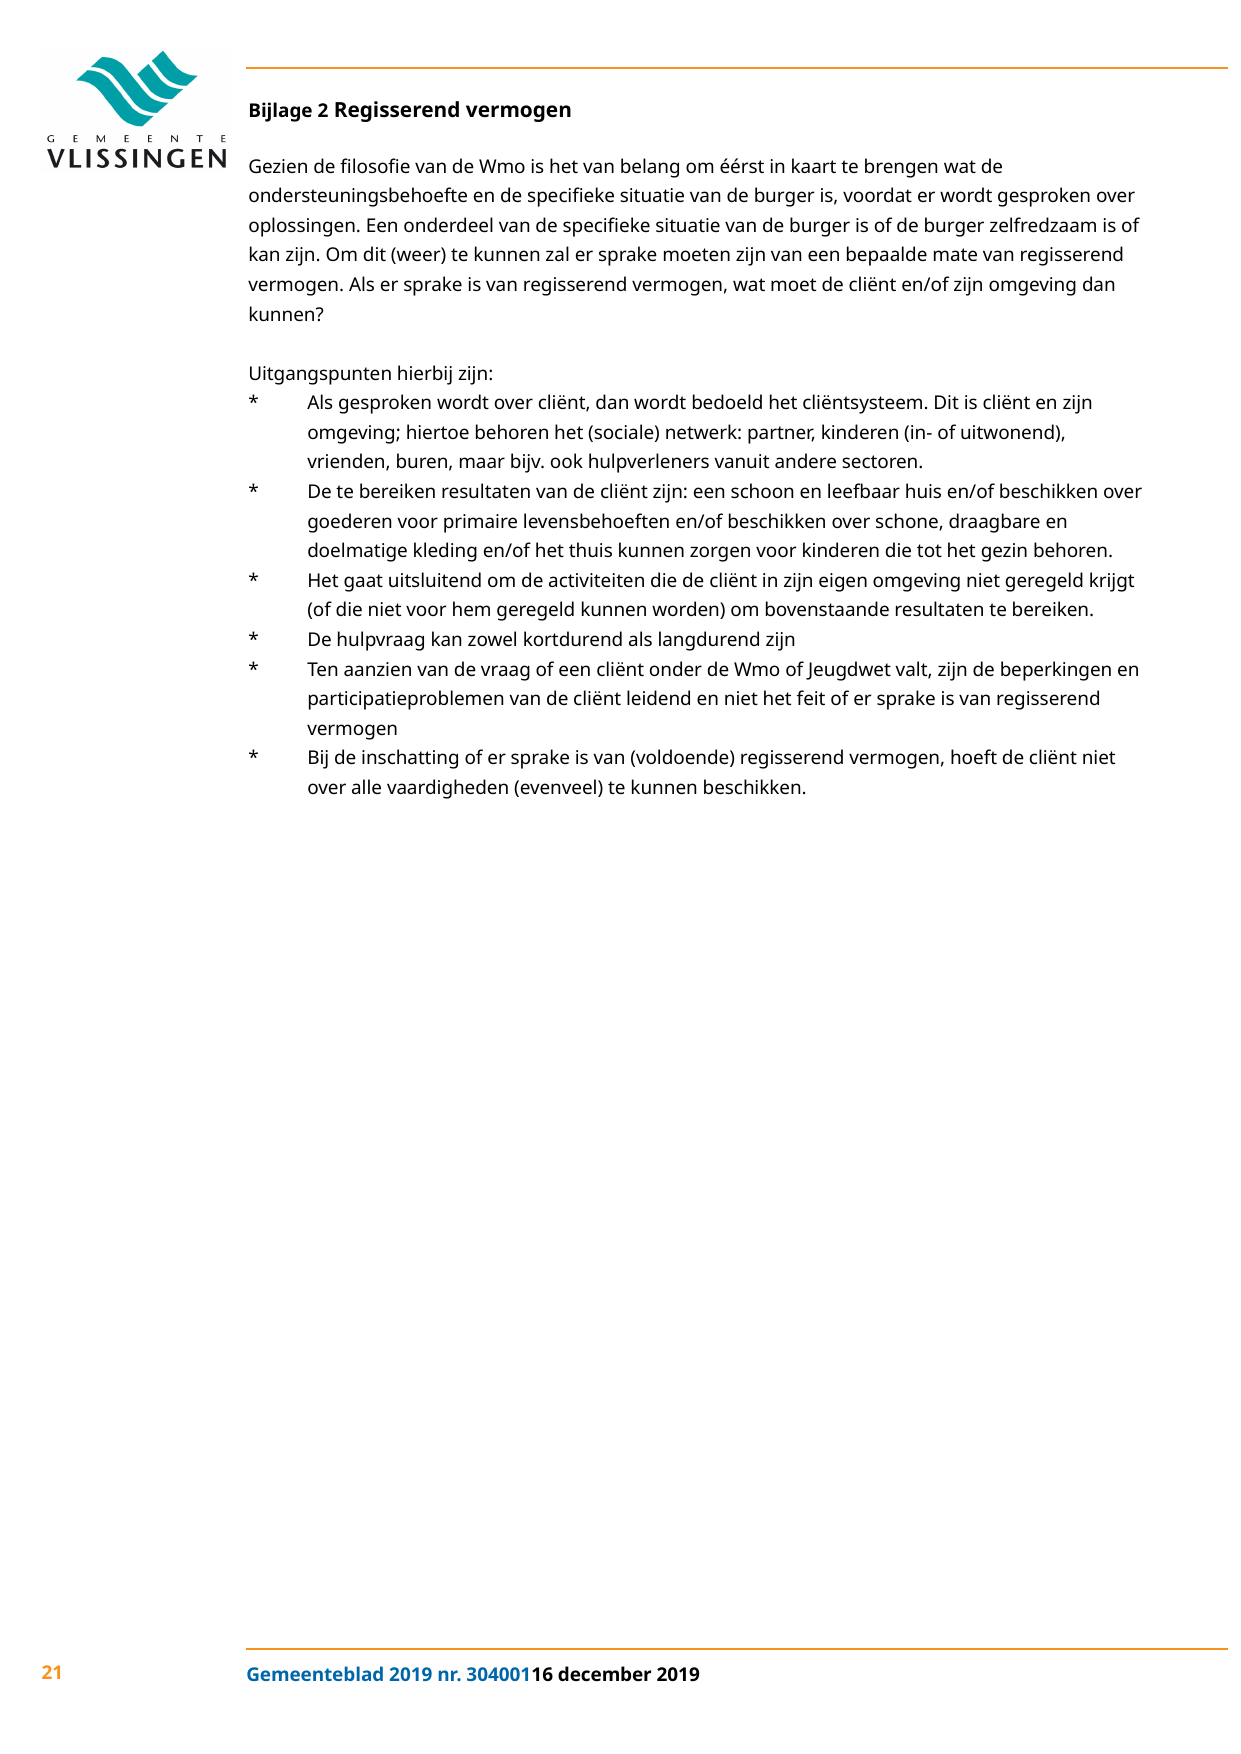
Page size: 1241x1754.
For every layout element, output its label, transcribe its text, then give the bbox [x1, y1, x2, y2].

picture [41, 47, 231, 172]
list De hulpvraag kan zowel kortdurend als langdurend zijn [248, 626, 1152, 652]
list De te bereiken resultaten van de cliënt zijn: een schoon en leefbaar huis en/of beschikken over goederen voor primaire levensbehoeften en/of beschikken over schone, draagbare en doelmatige kleding en/of het thuis kunnen zorgen voor kinderen die tot het gezin behoren. [248, 478, 1152, 563]
text Bijlage 2 Regisserend vermogen [248, 95, 1152, 123]
list Bij de inschatting of er sprake is van (voldoende) regisserend vermogen, hoeft de cliënt niet over alle vaardigheden (evenveel) te kunnen beschikken. [248, 744, 1152, 800]
list Ten aanzien van de vraag of een cliënt onder de Wmo of Jeugdwet valt, zijn de beperkingen en participatieproblemen van de cliënt leidend en niet het feit of er sprake is van regisserend vermogen [248, 656, 1152, 741]
list Het gaat uitsluitend om de activiteiten die de cliënt in zijn eigen omgeving niet geregeld krijgt (of die niet voor hem geregeld kunnen worden) om bovenstaande resultaten te bereiken. [248, 567, 1152, 622]
text Uitgangspunten hierbij zijn: [248, 360, 1152, 386]
text Gezien de filosofie van de Wmo is het van belang om éérst in kaart te brengen wat de ondersteuningsbehoefte en de specifieke situatie van de burger is, voordat er wordt gesproken over oplossingen. Een onderdeel van de specifieke situatie van de burger is of de burger zelfredzaam is of kan zijn. Om dit (weer) te kunnen zal er sprake moeten zijn van een bepaalde mate van regisserend vermogen. Als er sprake is van regisserend vermogen, wat moet de cliënt en/of zijn omgeving dan kunnen? [248, 153, 1152, 327]
list Als gesproken wordt over cliënt, dan wordt bedoeld het cliëntsysteem. Dit is cliënt en zijn omgeving; hiertoe behoren het (sociale) netwerk: partner, kinderen (in- of uitwonend), vrienden, buren, maar bijv. ook hulpverleners vanuit andere sectoren. [248, 389, 1152, 474]
